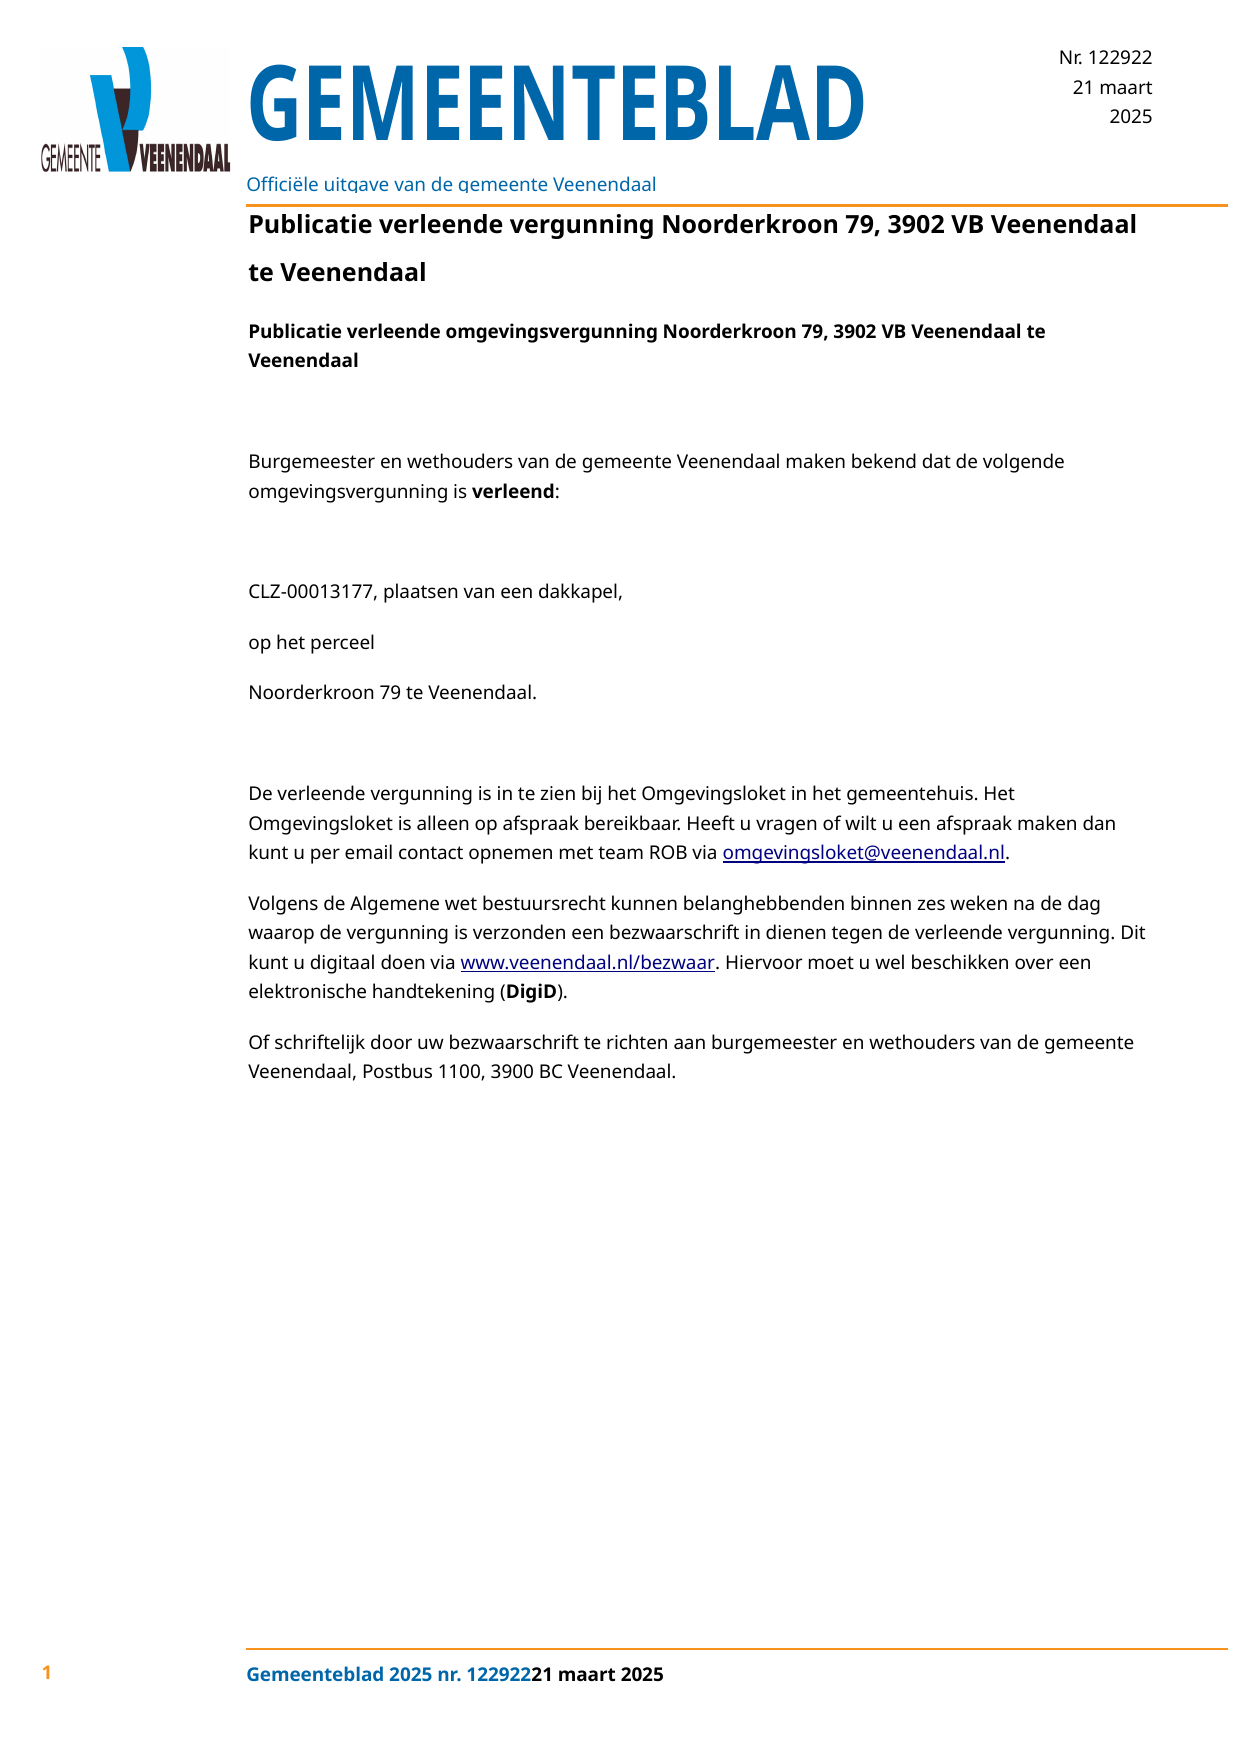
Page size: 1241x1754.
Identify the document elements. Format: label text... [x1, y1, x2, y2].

text Volgens de Algemene wet bestuursrecht kunnen belanghebbenden binnen zes weken na de dag waarop de vergunning is verzonden een bezwaarschrift in dienen tegen de verleende vergunning. Dit kunt u digitaal doen via www.veenendaal.nl/bezwaar. Hiervoor moet u wel beschikken over een elektronische handtekening (DigiD). [248, 890, 1152, 1004]
text De verleende vergunning is in te zien bij het Omgevingsloket in het gemeentehuis. Het Omgevingsloket is alleen op afspraak bereikbaar. Heeft u vragen of wilt u een afspraak maken dan kunt u per email contact opnemen met team ROB via omgevingsloket@veenendaal.nl. [248, 780, 1152, 865]
text Of schriftelijk door uw bezwaarschrift te richten aan burgemeester en wethouders van de gemeente Veenendaal, Postbus 1100, 3900 BC Veenendaal. [248, 1029, 1152, 1084]
text Noorderkroon 79 te Veenendaal. [248, 679, 1152, 705]
picture [41, 47, 130, 172]
text Publicatie verleende omgevingsvergunning Noorderkroon 79, 3902 VB Veenendaal te Veenendaal [248, 318, 1152, 373]
text CLZ-00013177, plaatsen van een dakkapel, [248, 579, 1152, 604]
picture [123, 47, 231, 172]
text op het perceel [248, 629, 1152, 655]
text Publicatie verleende vergunning Noorderkroon 79, 3902 VB Veenendaal te Veenendaal [248, 207, 1152, 288]
text Burgemeester en wethouders van de gemeente Veenendaal maken bekend dat de volgende omgevingsvergunning is verleend: [248, 448, 1152, 504]
